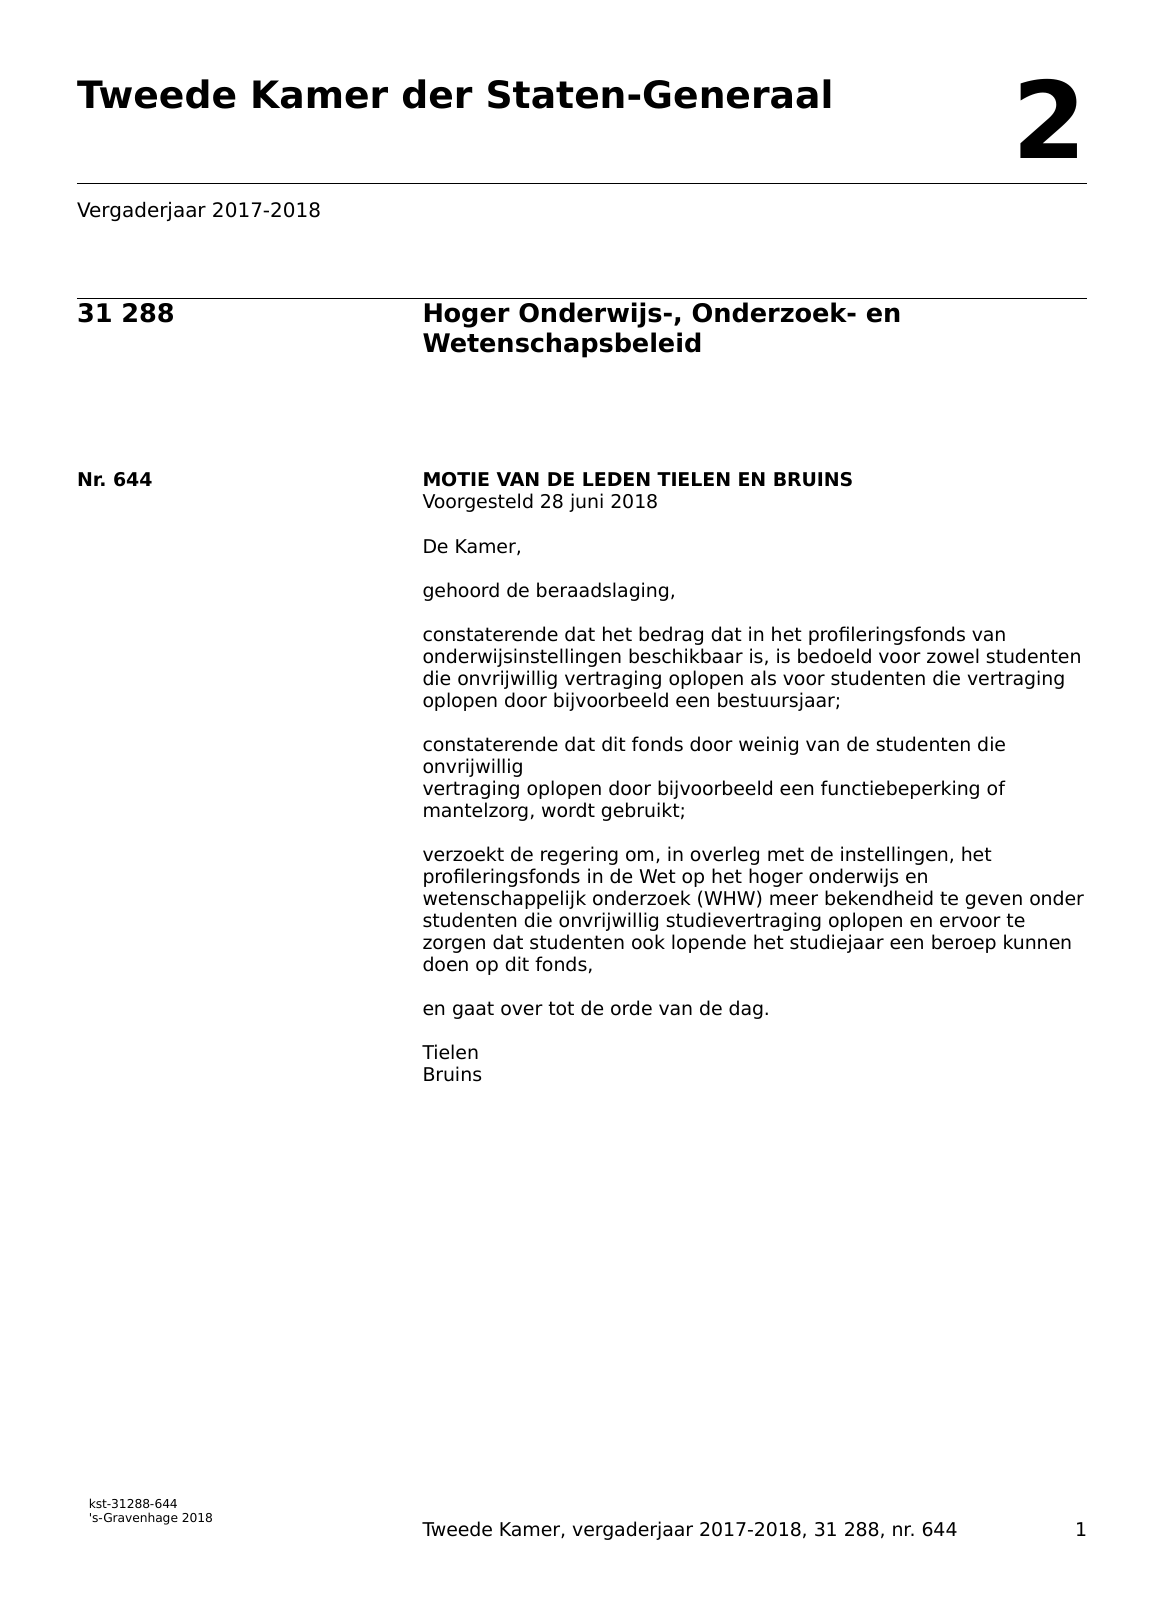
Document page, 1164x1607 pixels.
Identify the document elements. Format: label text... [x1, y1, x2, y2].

subtitle Nr. 644 MOTIE VAN DE LEDEN TIELEN EN BRUINS [77, 469, 1087, 491]
text gehoord de beraadslaging, [422, 580, 1087, 602]
text constaterende dat het bedrag dat in het profileringsfonds van onderwijsinstellingen beschikbaar is, is bedoeld voor zowel studenten die onvrijwillig vertraging oplopen als voor studenten die vertraging oplopen door bijvoorbeeld een bestuursjaar; [422, 624, 1087, 712]
table_cell Vergaderjaar 2017-2018 [77, 184, 1087, 298]
table_header Tweede Kamer der Staten-Generaal [77, 59, 886, 183]
text constaterende dat dit fonds door weinig van de studenten die onvrijwillig [422, 734, 1087, 778]
text en gaat over tot de orde van de dag. [422, 998, 1087, 1020]
text Bruins [422, 1064, 1087, 1086]
text 's-Gravenhage 2018 [88, 1511, 323, 1525]
table_header 2 [886, 59, 1087, 183]
text De Kamer, [422, 536, 1087, 557]
text verzoekt de regering om, in overleg met de instellingen, het profileringsfonds in de Wet op het hoger onderwijs en wetenschappelijk onderzoek (WHW) meer bekendheid te geven onder studenten die onvrijwillig studievertraging oplopen en ervoor te zorgen dat studenten ook lopende het studiejaar een beroep kunnen doen op dit fonds, [422, 844, 1087, 976]
text kst-31288-644 [88, 1497, 323, 1511]
text Voorgesteld 28 juni 2018 [422, 491, 1087, 513]
text vertraging oplopen door bijvoorbeeld een functiebeperking of mantelzorg, wordt gebruikt; [422, 778, 1087, 822]
subtitle 31 288 Hoger Onderwijs-, Onderzoek- en Wetenschapsbeleid [77, 299, 1087, 358]
text Tielen [422, 1042, 1087, 1064]
